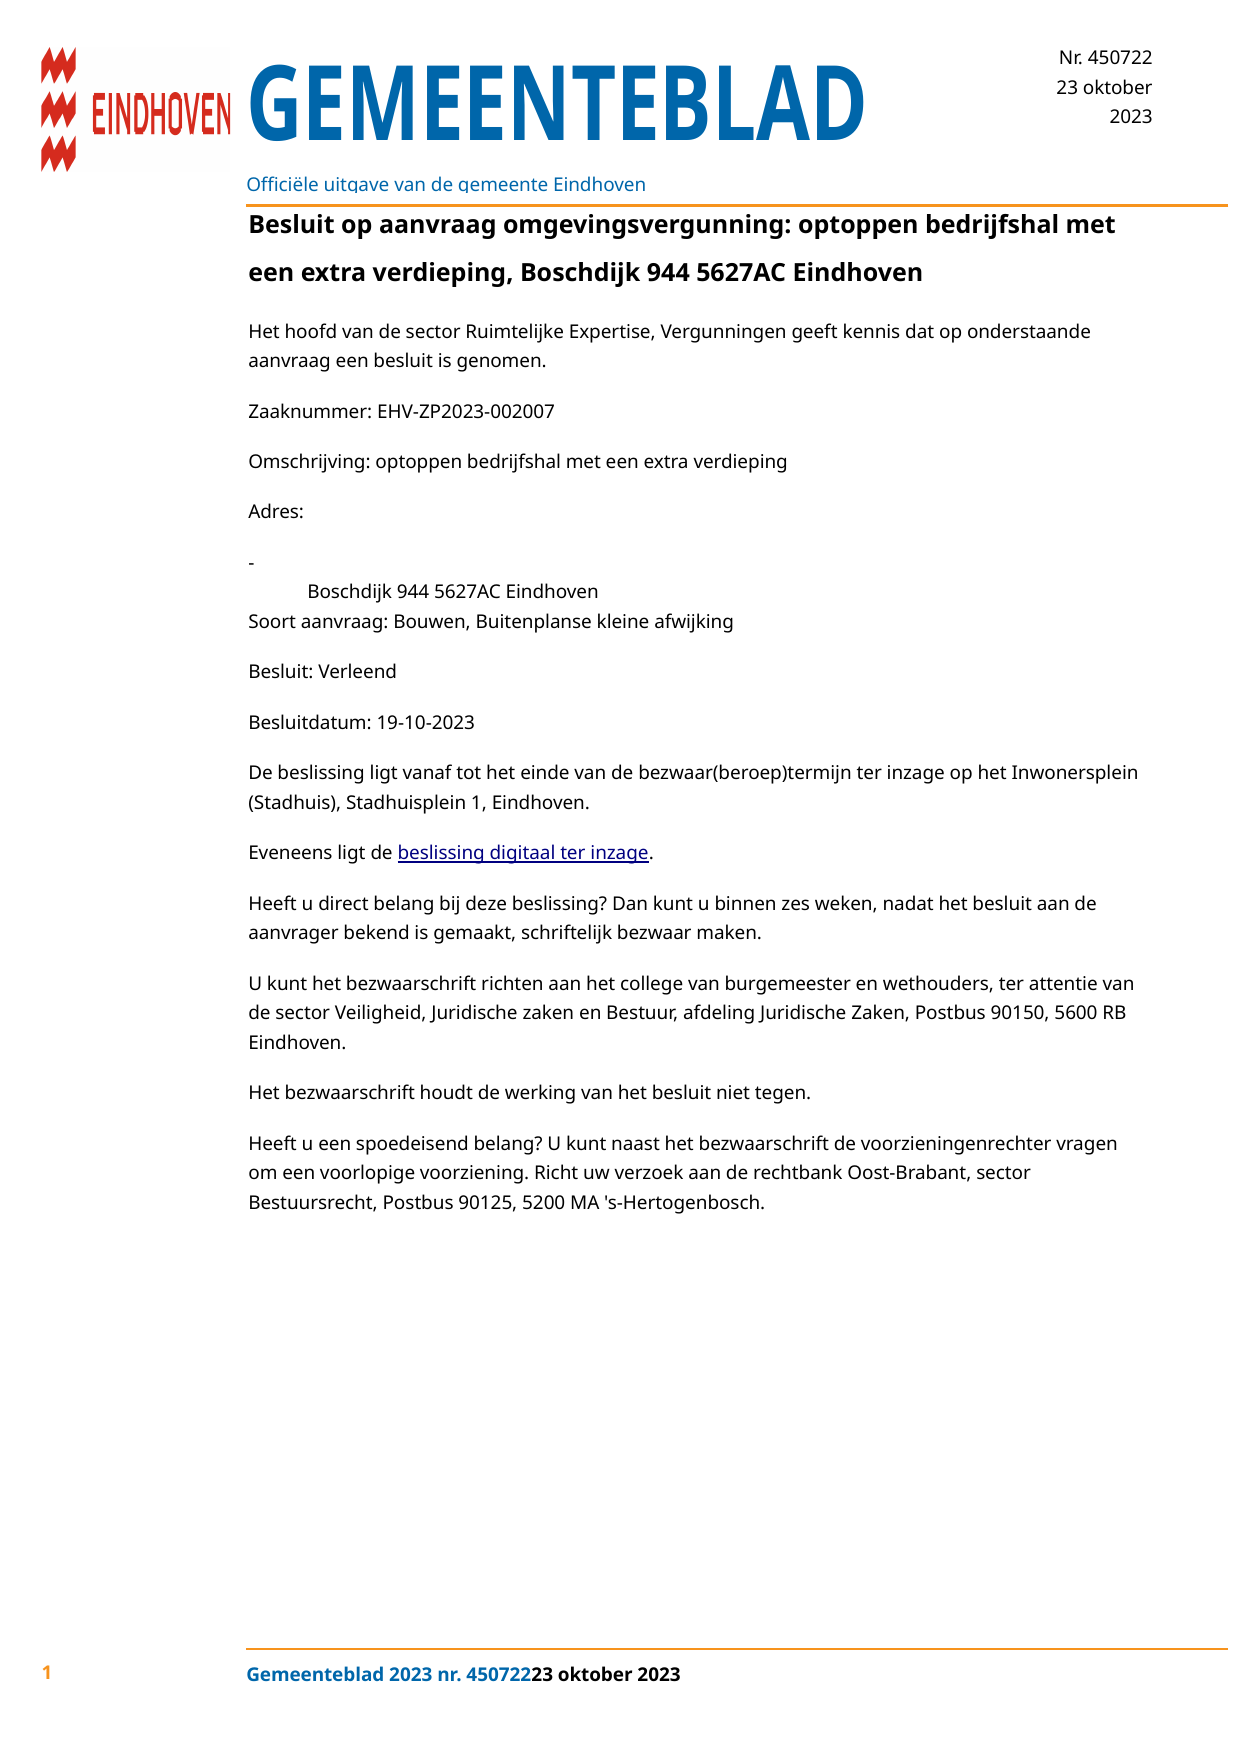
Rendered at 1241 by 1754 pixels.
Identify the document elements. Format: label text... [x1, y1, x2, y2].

text De beslissing ligt vanaf tot het einde van de bezwaar(beroep)termijn ter inzage op het Inwonersplein (Stadhuis), Stadhuisplein 1, Eindhoven. [248, 759, 1152, 815]
text Zaaknummer: EHV-ZP2023-002007 [248, 398, 1152, 424]
text Het bezwaarschrift houdt de werking van het besluit niet tegen. [248, 1079, 1152, 1105]
text Omschrijving: optoppen bedrijfshal met een extra verdieping [248, 448, 1152, 474]
text Soort aanvraag: Bouwen, Buitenplanse kleine afwijking [248, 608, 1152, 634]
text Eveneens ligt de beslissing digitaal ter inzage. [248, 839, 1152, 865]
text Heeft u direct belang bij deze beslissing? Dan kunt u binnen zes weken, nadat het besluit aan de aanvrager bekend is gemaakt, schriftelijk bezwaar maken. [248, 890, 1152, 945]
text U kunt het bezwaarschrift richten aan het college van burgemeester en wethouders, ter attentie van de sector Veiligheid, Juridische zaken en Bestuur, afdeling Juridische Zaken, Postbus 90150, 5600 RB Eindhoven. [248, 970, 1152, 1055]
text Besluit: Verleend [248, 659, 1152, 684]
text Het hoofd van de sector Ruimtelijke Expertise, Vergunningen geeft kennis dat op onderstaande aanvraag een besluit is genomen. [248, 318, 1152, 373]
text Besluitdatum: 19-10-2023 [248, 709, 1152, 735]
text Besluit op aanvraag omgevingsvergunning: optoppen bedrijfshal met een extra verdieping, Boschdijk 944 5627AC Eindhoven [248, 207, 1152, 288]
picture [41, 47, 231, 172]
text Adres: [248, 499, 1152, 524]
text Heeft u een spoedeisend belang? U kunt naast het bezwaarschrift de voorzieningenrechter vragen om een voorlopige voorziening. Richt uw verzoek aan de rechtbank Oost-Brabant, sector Bestuursrecht, Postbus 90125, 5200 MA 's-Hertogenbosch. [248, 1130, 1152, 1215]
list Boschdijk 944 5627AC Eindhoven [248, 579, 1152, 604]
